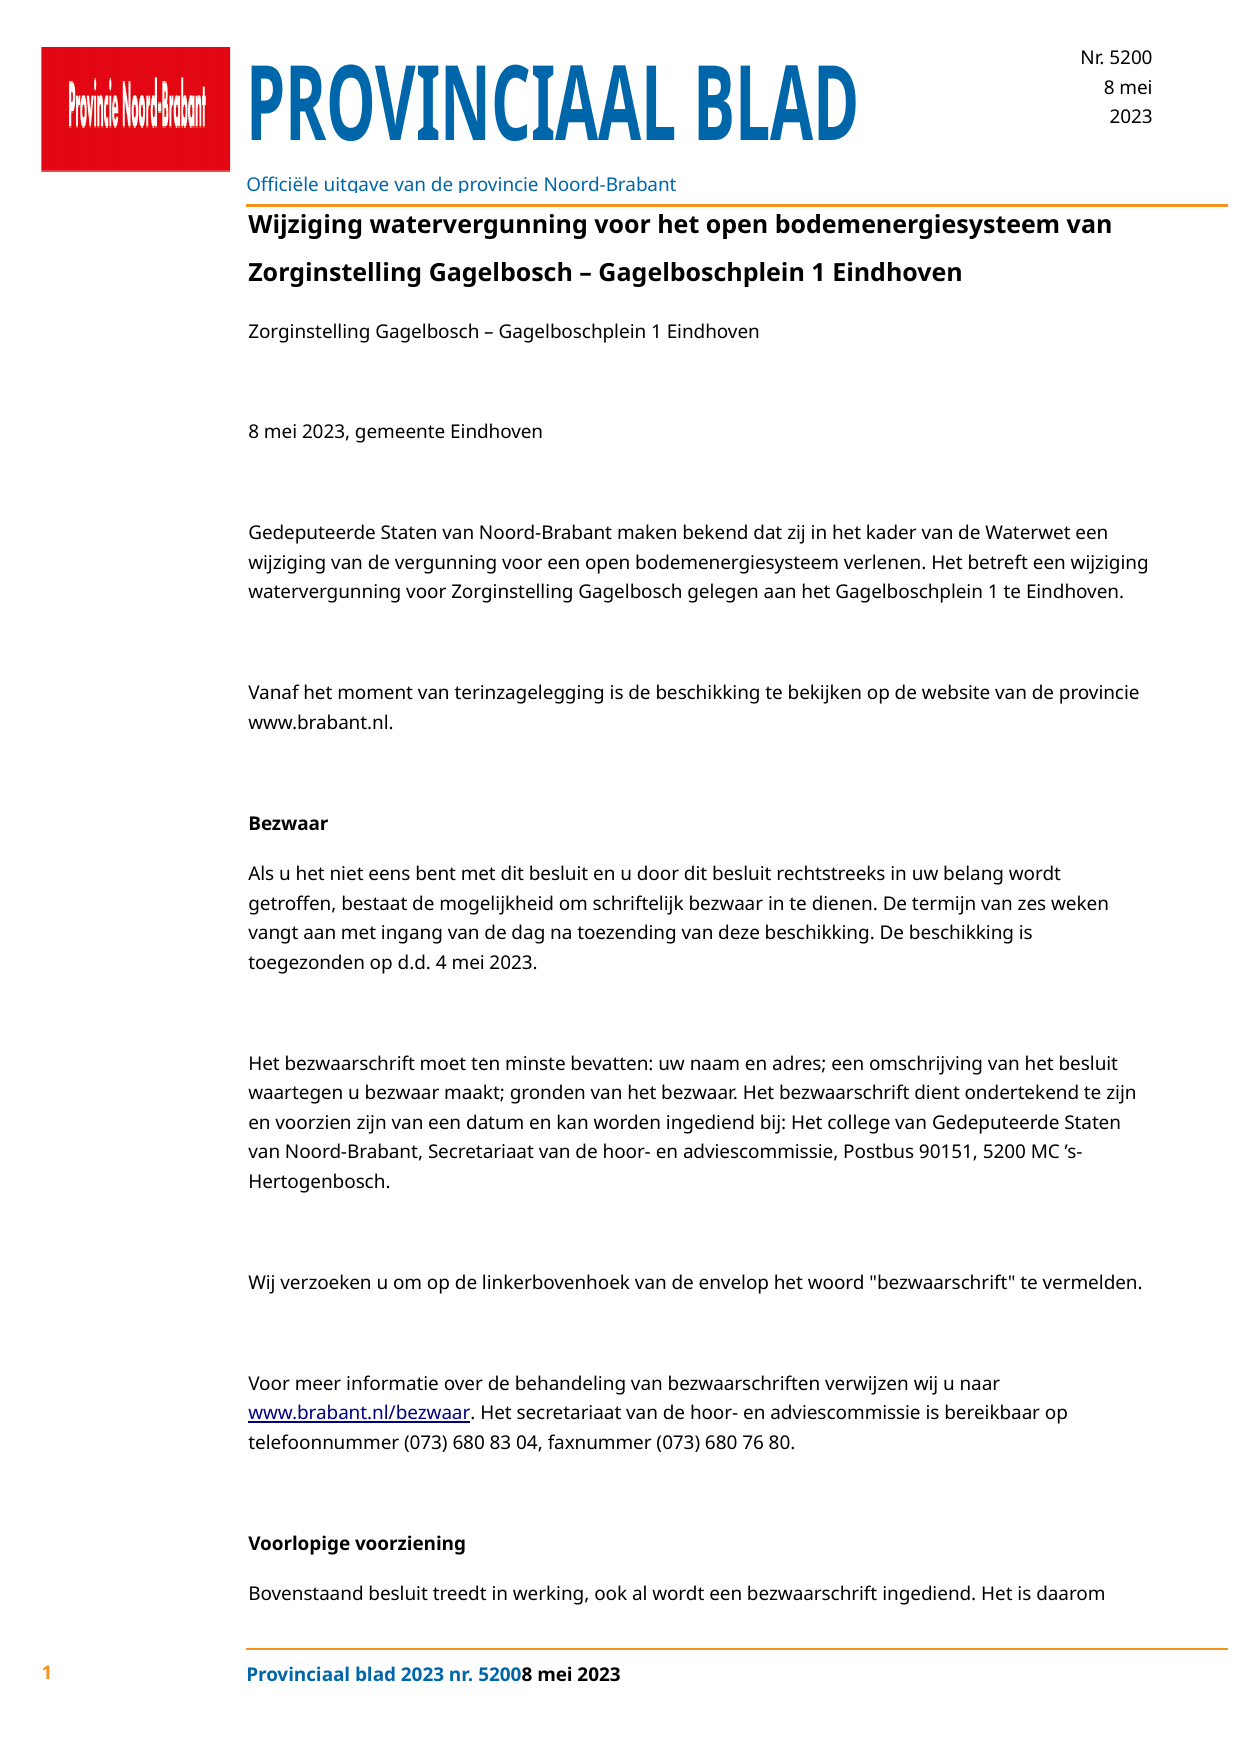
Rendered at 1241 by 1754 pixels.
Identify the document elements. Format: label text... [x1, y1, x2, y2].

text Wij verzoeken u om op de linkerbovenhoek van de envelop het woord "bezwaarschrift" te vermelden. [248, 1269, 1152, 1295]
text Wijziging watervergunning voor het open bodemenergiesysteem van Zorginstelling Gagelbosch – Gagelboschplein 1 Eindhoven [248, 207, 1152, 288]
text Bovenstaand besluit treedt in werking, ook al wordt een bezwaarschrift ingediend. Het is daarom [248, 1580, 1152, 1606]
text Het bezwaarschrift moet ten minste bevatten: uw naam en adres; een omschrijving van het besluit waartegen u bezwaar maakt; gronden van het bezwaar. Het bezwaarschrift dient ondertekend te zijn en voorzien zijn van een datum en kan worden ingediend bij: Het college van Gedeputeerde Staten van Noord-Brabant, Secretariaat van de hoor- en adviescommissie, Postbus 90151, 5200 MC ’s-Hertogenbosch. [248, 1050, 1152, 1194]
text Als u het niet eens bent met dit besluit en u door dit besluit rechtstreeks in uw belang wordt getroffen, bestaat de mogelijkheid om schriftelijk bezwaar in te dienen. De termijn van zes weken vangt aan met ingang van de dag na toezending van deze beschikking. De beschikking is toegezonden op d.d. 4 mei 2023. [248, 860, 1152, 975]
text Zorginstelling Gagelbosch – Gagelboschplein 1 Eindhoven [248, 318, 1152, 344]
picture [41, 47, 231, 172]
text Voorlopige voorziening [248, 1530, 1152, 1556]
text 8 mei 2023, gemeente Eindhoven [248, 419, 1152, 444]
text Bezwaar [248, 810, 1152, 836]
text Gedeputeerde Staten van Noord-Brabant maken bekend dat zij in het kader van de Waterwet een wijziging van de vergunning voor een open bodemenergiesysteem verlenen. Het betreft een wijziging watervergunning voor Zorginstelling Gagelbosch gelegen aan het Gagelboschplein 1 te Eindhoven. [248, 519, 1152, 604]
text Vanaf het moment van terinzagelegging is de beschikking te bekijken op de website van de provincie www.brabant.nl. [248, 679, 1152, 735]
text Voor meer informatie over de behandeling van bezwaarschriften verwijzen wij u naar www.brabant.nl/bezwaar. Het secretariaat van de hoor- en adviescommissie is bereikbaar op telefoonnummer (073) 680 83 04, faxnummer (073) 680 76 80. [248, 1370, 1152, 1455]
